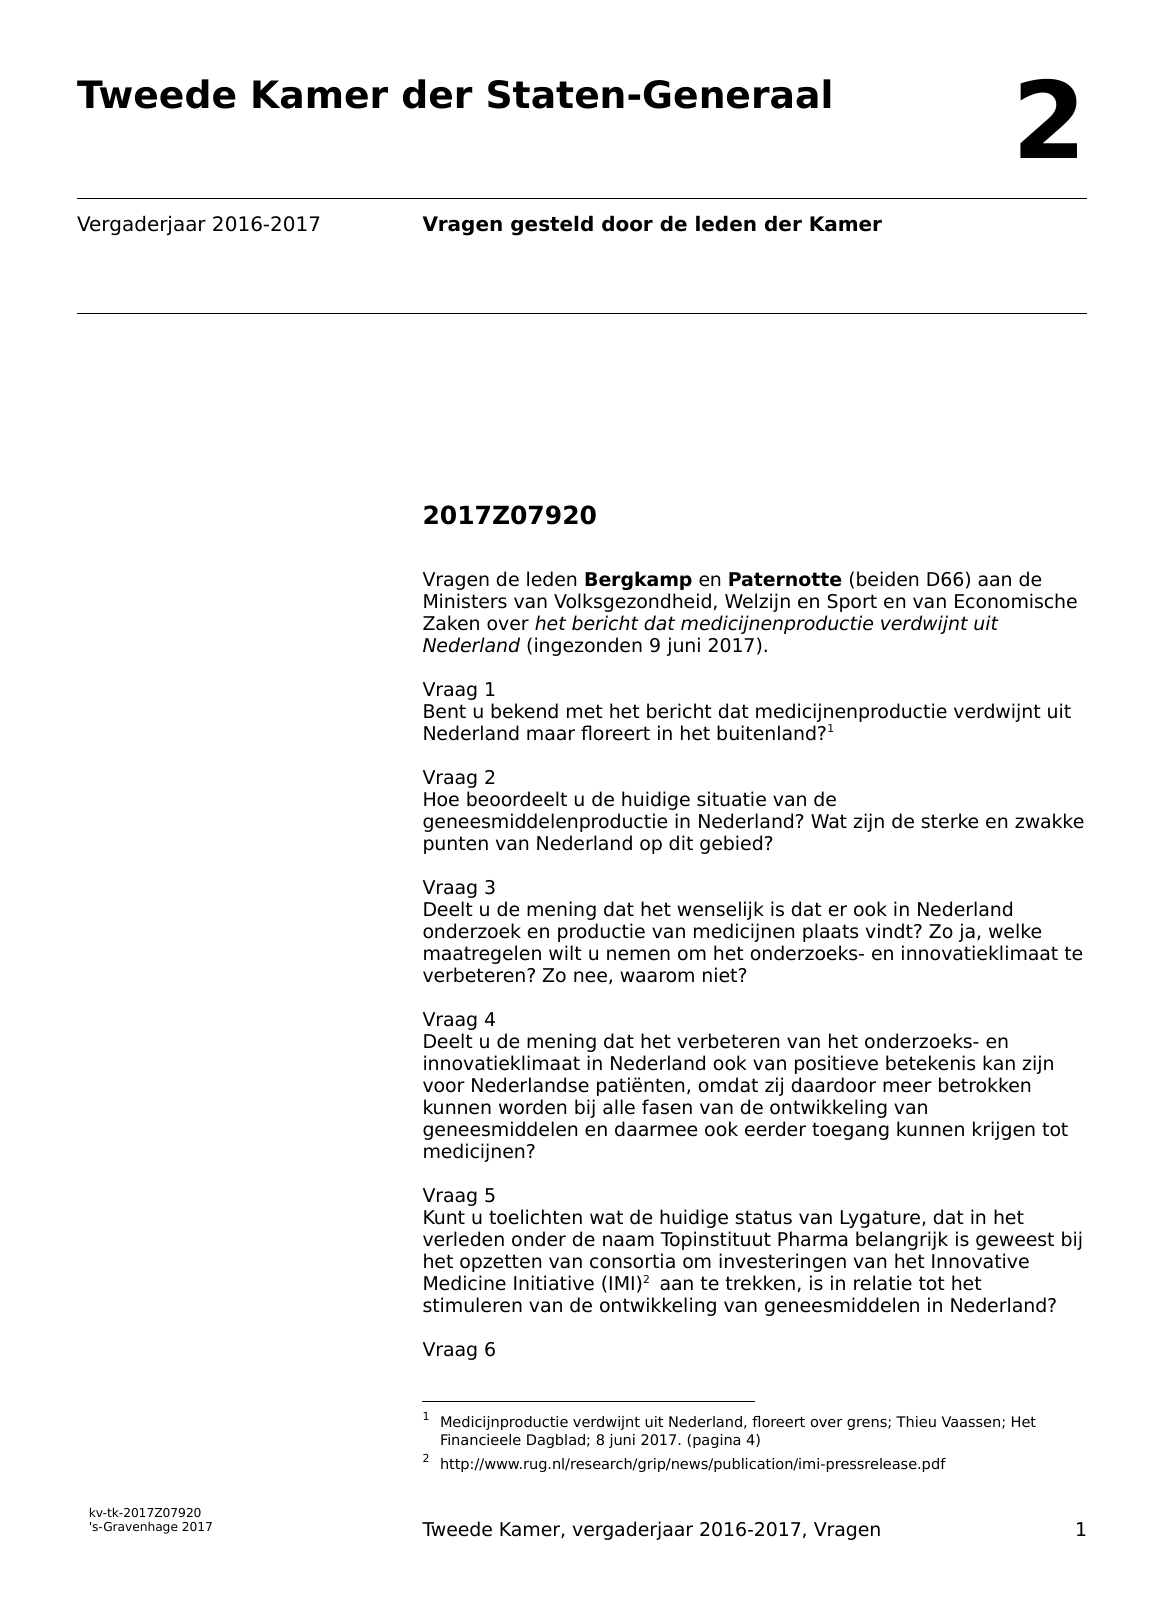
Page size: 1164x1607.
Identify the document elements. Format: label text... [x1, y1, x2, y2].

table_cell Vergaderjaar 2016-2017 [77, 199, 422, 313]
text Vraag 3 [422, 877, 1087, 899]
table_header 2 [886, 59, 1087, 198]
text kv-tk-2017Z07920 [88, 1506, 323, 1520]
text Vraag 1 [422, 679, 1087, 701]
text Kunt u toelichten wat de huidige status van Lygature, dat in het verleden onder de naam Topinstituut Pharma belangrijk is geweest bij het opzetten van consortia om investeringen van het Innovative Medicine Initiative (IMI) aan te trekken, is in relatie tot het stimuleren van de ontwikkeling van geneesmiddelen in Nederland? [422, 1207, 1087, 1317]
table_header Tweede Kamer der Staten-Generaal [77, 59, 886, 198]
text 's-Gravenhage 2017 [88, 1520, 323, 1534]
text Vraag 2 [422, 767, 1087, 789]
text Vraag 5 [422, 1185, 1087, 1207]
text Bent u bekend met het bericht dat medicijnenproductie verdwijnt uit Nederland maar floreert in het buitenland? [422, 701, 1087, 745]
text Vragen de leden Bergkamp en Paternotte (beiden D66) aan de Ministers van Volksgezondheid, Welzijn en Sport en van Economische Zaken over het bericht dat medicijnenproductie verdwijnt uit Nederland (ingezonden 9 juni 2017). [422, 569, 1087, 657]
text Hoe beoordeelt u de huidige situatie van de geneesmiddelenproductie in Nederland? Wat zijn de sterke en zwakke punten van Nederland op dit gebied? [422, 789, 1087, 855]
text Deelt u de mening dat het wenselijk is dat er ook in Nederland onderzoek en productie van medicijnen plaats vindt? Zo ja, welke maatregelen wilt u nemen om het onderzoeks- en innovatieklimaat te verbeteren? Zo nee, waarom niet? [422, 899, 1087, 987]
table_cell Vragen gesteld door de leden der Kamer [422, 199, 1087, 313]
text 2017Z07920 [422, 501, 1087, 531]
text http://www.rug.nl/research/grip/news/publication/imi-pressrelease.pdf [422, 1452, 1087, 1474]
text Vraag 6 [422, 1339, 1087, 1361]
text Deelt u de mening dat het verbeteren van het onderzoeks- en innovatieklimaat in Nederland ook van positieve betekenis kan zijn voor Nederlandse patiënten, omdat zij daardoor meer betrokken kunnen worden bij alle fasen van de ontwikkeling van geneesmiddelen en daarmee ook eerder toegang kunnen krijgen tot medicijnen? [422, 1031, 1087, 1163]
text Vraag 4 [422, 1009, 1087, 1031]
text Medicijnproductie verdwijnt uit Nederland, floreert over grens; Thieu Vaassen; Het Financieele Dagblad; 8 juni 2017. (pagina 4) [422, 1410, 1087, 1449]
